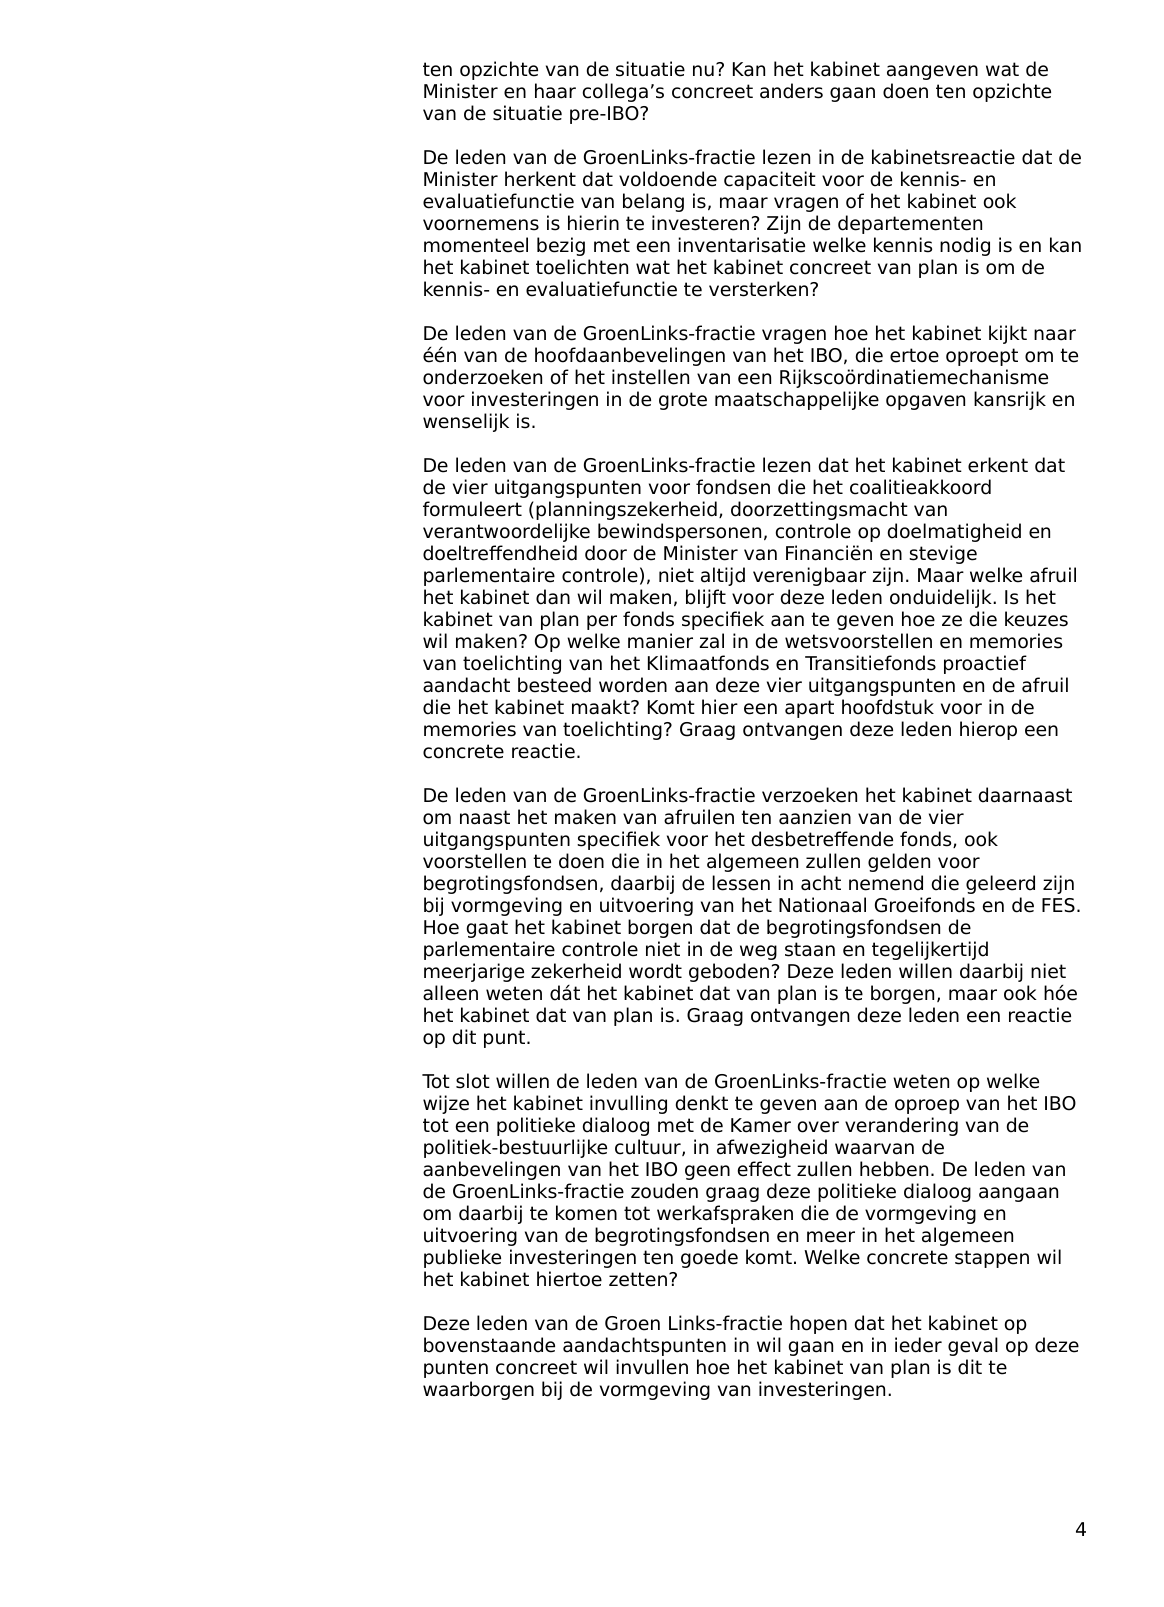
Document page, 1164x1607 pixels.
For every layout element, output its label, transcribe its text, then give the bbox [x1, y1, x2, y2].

text De leden van de GroenLinks-fractie vragen hoe het kabinet kijkt naar één van de hoofdaanbevelingen van het IBO, die ertoe oproept om te onderzoeken of het instellen van een Rijkscoördinatiemechanisme voor investeringen in de grote maatschappelijke opgaven kansrijk en wenselijk is. [422, 323, 1087, 433]
text Deze leden van de Groen Links-fractie hopen dat het kabinet op bovenstaande aandachtspunten in wil gaan en in ieder geval op deze punten concreet wil invullen hoe het kabinet van plan is dit te waarborgen bij de vormgeving van investeringen. [422, 1313, 1087, 1401]
text De leden van de GroenLinks-fractie lezen in de kabinetsreactie dat de Minister herkent dat voldoende capaciteit voor de kennis- en evaluatiefunctie van belang is, maar vragen of het kabinet ook voornemens is hierin te investeren? Zijn de departementen momenteel bezig met een inventarisatie welke kennis nodig is en kan het kabinet toelichten wat het kabinet concreet van plan is om de kennis- en evaluatiefunctie te versterken? [422, 147, 1087, 301]
text De leden van de GroenLinks-fractie lezen dat het kabinet erkent dat de vier uitgangspunten voor fondsen die het coalitieakkoord formuleert (planningszekerheid, doorzettingsmacht van verantwoordelijke bewindspersonen, controle op doelmatigheid en doeltreffendheid door de Minister van Financiën en stevige parlementaire controle), niet altijd verenigbaar zijn. Maar welke afruil het kabinet dan wil maken, blijft voor deze leden onduidelijk. Is het kabinet van plan per fonds specifiek aan te geven hoe ze die keuzes wil maken? Op welke manier zal in de wetsvoorstellen en memories van toelichting van het Klimaatfonds en Transitiefonds proactief aandacht besteed worden aan deze vier uitgangspunten en de afruil die het kabinet maakt? Komt hier een apart hoofdstuk voor in de memories van toelichting? Graag ontvangen deze leden hierop een concrete reactie. [422, 455, 1087, 763]
text ten opzichte van de situatie nu? Kan het kabinet aangeven wat de Minister en haar collega’s concreet anders gaan doen ten opzichte van de situatie pre-IBO? [422, 59, 1087, 125]
text De leden van de GroenLinks-fractie verzoeken het kabinet daarnaast om naast het maken van afruilen ten aanzien van de vier uitgangspunten specifiek voor het desbetreffende fonds, ook voorstellen te doen die in het algemeen zullen gelden voor begrotingsfondsen, daarbij de lessen in acht nemend die geleerd zijn bij vormgeving en uitvoering van het Nationaal Groeifonds en de FES. Hoe gaat het kabinet borgen dat de begrotingsfondsen de parlementaire controle niet in de weg staan en tegelijkertijd meerjarige zekerheid wordt geboden? Deze leden willen daarbij niet alleen weten dát het kabinet dat van plan is te borgen, maar ook hóe het kabinet dat van plan is. Graag ontvangen deze leden een reactie op dit punt. [422, 785, 1087, 1049]
text Tot slot willen de leden van de GroenLinks-fractie weten op welke wijze het kabinet invulling denkt te geven aan de oproep van het IBO tot een politieke dialoog met de Kamer over verandering van de politiek-bestuurlijke cultuur, in afwezigheid waarvan de aanbevelingen van het IBO geen effect zullen hebben. De leden van de GroenLinks-fractie zouden graag deze politieke dialoog aangaan om daarbij te komen tot werkafspraken die de vormgeving en uitvoering van de begrotingsfondsen en meer in het algemeen publieke investeringen ten goede komt. Welke concrete stappen wil het kabinet hiertoe zetten? [422, 1071, 1087, 1291]
